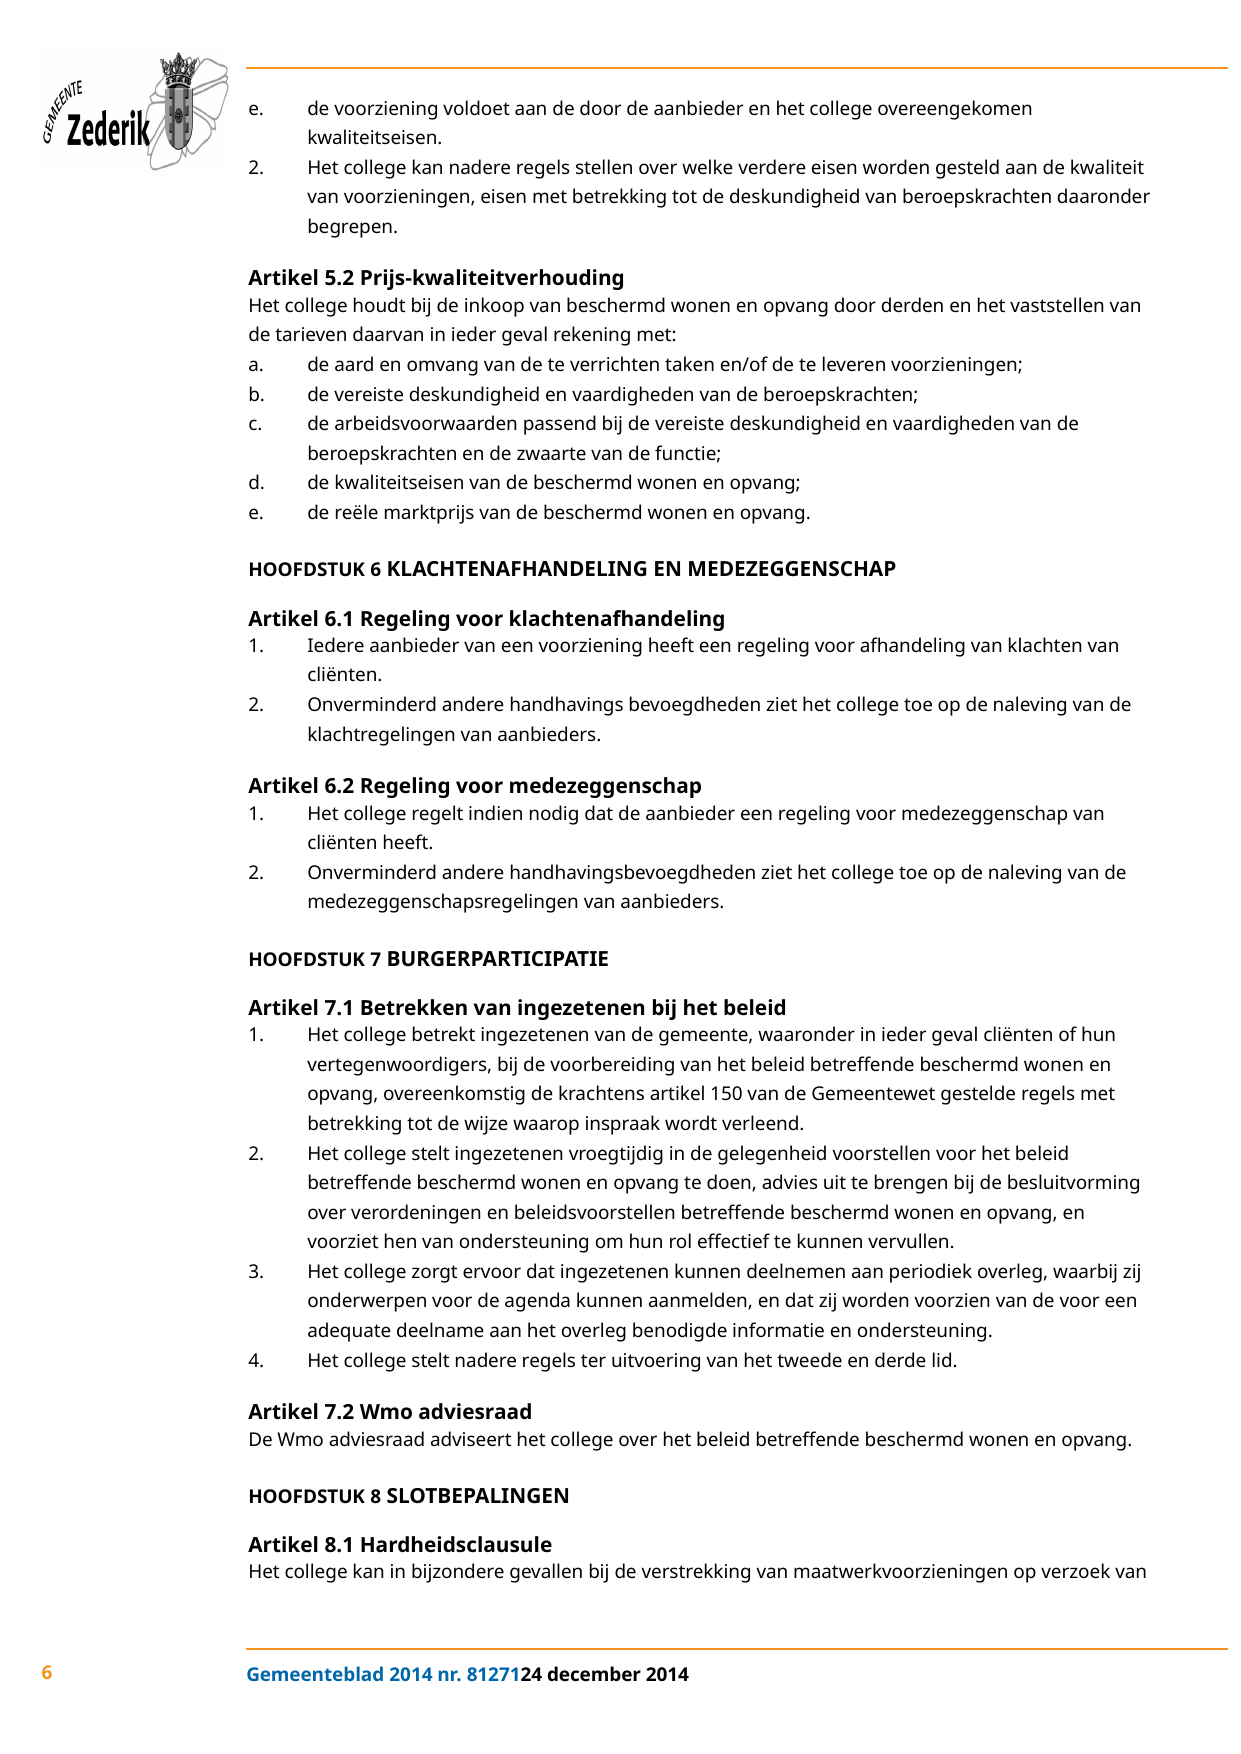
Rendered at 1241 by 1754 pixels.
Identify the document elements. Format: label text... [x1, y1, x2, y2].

list Het college kan nadere regels stellen over welke verdere eisen worden gesteld aan de kwaliteit van voorzieningen, eisen met betrekking tot de deskundigheid van beroepskrachten daaronder begrepen. [248, 154, 1152, 239]
list de arbeidsvoorwaarden passend bij de vereiste deskundigheid en vaardigheden van de beroepskrachten en de zwaarte van de functie; [248, 410, 1152, 466]
list Iedere aanbieder van een voorziening heeft een regeling voor afhandeling van klachten van cliënten. [248, 632, 1152, 687]
list Het college stelt ingezetenen vroegtijdig in de gelegenheid voorstellen voor het beleid betreffende beschermd wonen en opvang te doen, advies uit te brengen bij de besluitvorming over verordeningen en beleidsvoorstellen betreffende beschermd wonen en opvang, en voorziet hen van ondersteuning om hun rol effectief te kunnen vervullen. [248, 1140, 1152, 1254]
text Het college houdt bij de inkoop van beschermd wonen en opvang door derden en het vaststellen van de tarieven daarvan in ieder geval rekening met: [248, 292, 1152, 347]
text HOOFDSTUK 6 KLACHTENAFHANDELING EN MEDEZEGGENSCHAP [248, 554, 1152, 583]
list Onverminderd andere handhavings bevoegdheden ziet het college toe op de naleving van de klachtregelingen van aanbieders. [248, 691, 1152, 747]
list Het college betrekt ingezetenen van de gemeente, waaronder in ieder geval cliënten of hun vertegenwoordigers, bij de voorbereiding van het beleid betreffende beschermd wonen en opvang, overeenkomstig de krachtens artikel 150 van de Gemeentewet gestelde regels met betrekking tot de wijze waarop inspraak wordt verleend. [248, 1021, 1152, 1136]
text De Wmo adviesraad adviseert het college over het beleid betreffende beschermd wonen en opvang. [248, 1426, 1152, 1451]
text Artikel 7.1 Betrekken van ingezetenen bij het beleid [248, 993, 1152, 1021]
text Artikel 5.2 Prijs-kwaliteitverhouding [248, 263, 1152, 292]
list de aard en omvang van de te verrichten taken en/of de te leveren voorzieningen; [248, 351, 1152, 377]
list de reële marktprijs van de beschermd wonen en opvang. [248, 499, 1152, 525]
list Het college stelt nadere regels ter uitvoering van het tweede en derde lid. [248, 1347, 1152, 1373]
picture [41, 47, 231, 172]
text Artikel 6.2 Regeling voor medezeggenschap [248, 771, 1152, 800]
text Artikel 6.1 Regeling voor klachtenafhandeling [248, 604, 1152, 632]
list Het college zorgt ervoor dat ingezetenen kunnen deelnemen aan periodiek overleg, waarbij zij onderwerpen voor de agenda kunnen aanmelden, en dat zij worden voorzien van de voor een adequate deelname aan het overleg benodigde informatie en ondersteuning. [248, 1258, 1152, 1343]
text Het college kan in bijzondere gevallen bij de verstrekking van maatwerkvoorzieningen op verzoek van [248, 1559, 1152, 1584]
text HOOFDSTUK 7 BURGERPARTICIPATIE [248, 944, 1152, 972]
text HOOFDSTUK 8 SLOTBEPALINGEN [248, 1481, 1152, 1509]
list de vereiste deskundigheid en vaardigheden van de beroepskrachten; [248, 381, 1152, 406]
text Artikel 7.2 Wmo adviesraad [248, 1397, 1152, 1426]
list de voorziening voldoet aan de door de aanbieder en het college overeengekomen kwaliteitseisen. [248, 95, 1152, 150]
text Artikel 8.1 Hardheidsclausule [248, 1530, 1152, 1559]
list Onverminderd andere handhavingsbevoegdheden ziet het college toe op de naleving van de medezeggenschapsregelingen van aanbieders. [248, 859, 1152, 914]
list de kwaliteitseisen van de beschermd wonen en opvang; [248, 469, 1152, 495]
list Het college regelt indien nodig dat de aanbieder een regeling voor medezeggenschap van cliënten heeft. [248, 800, 1152, 855]
